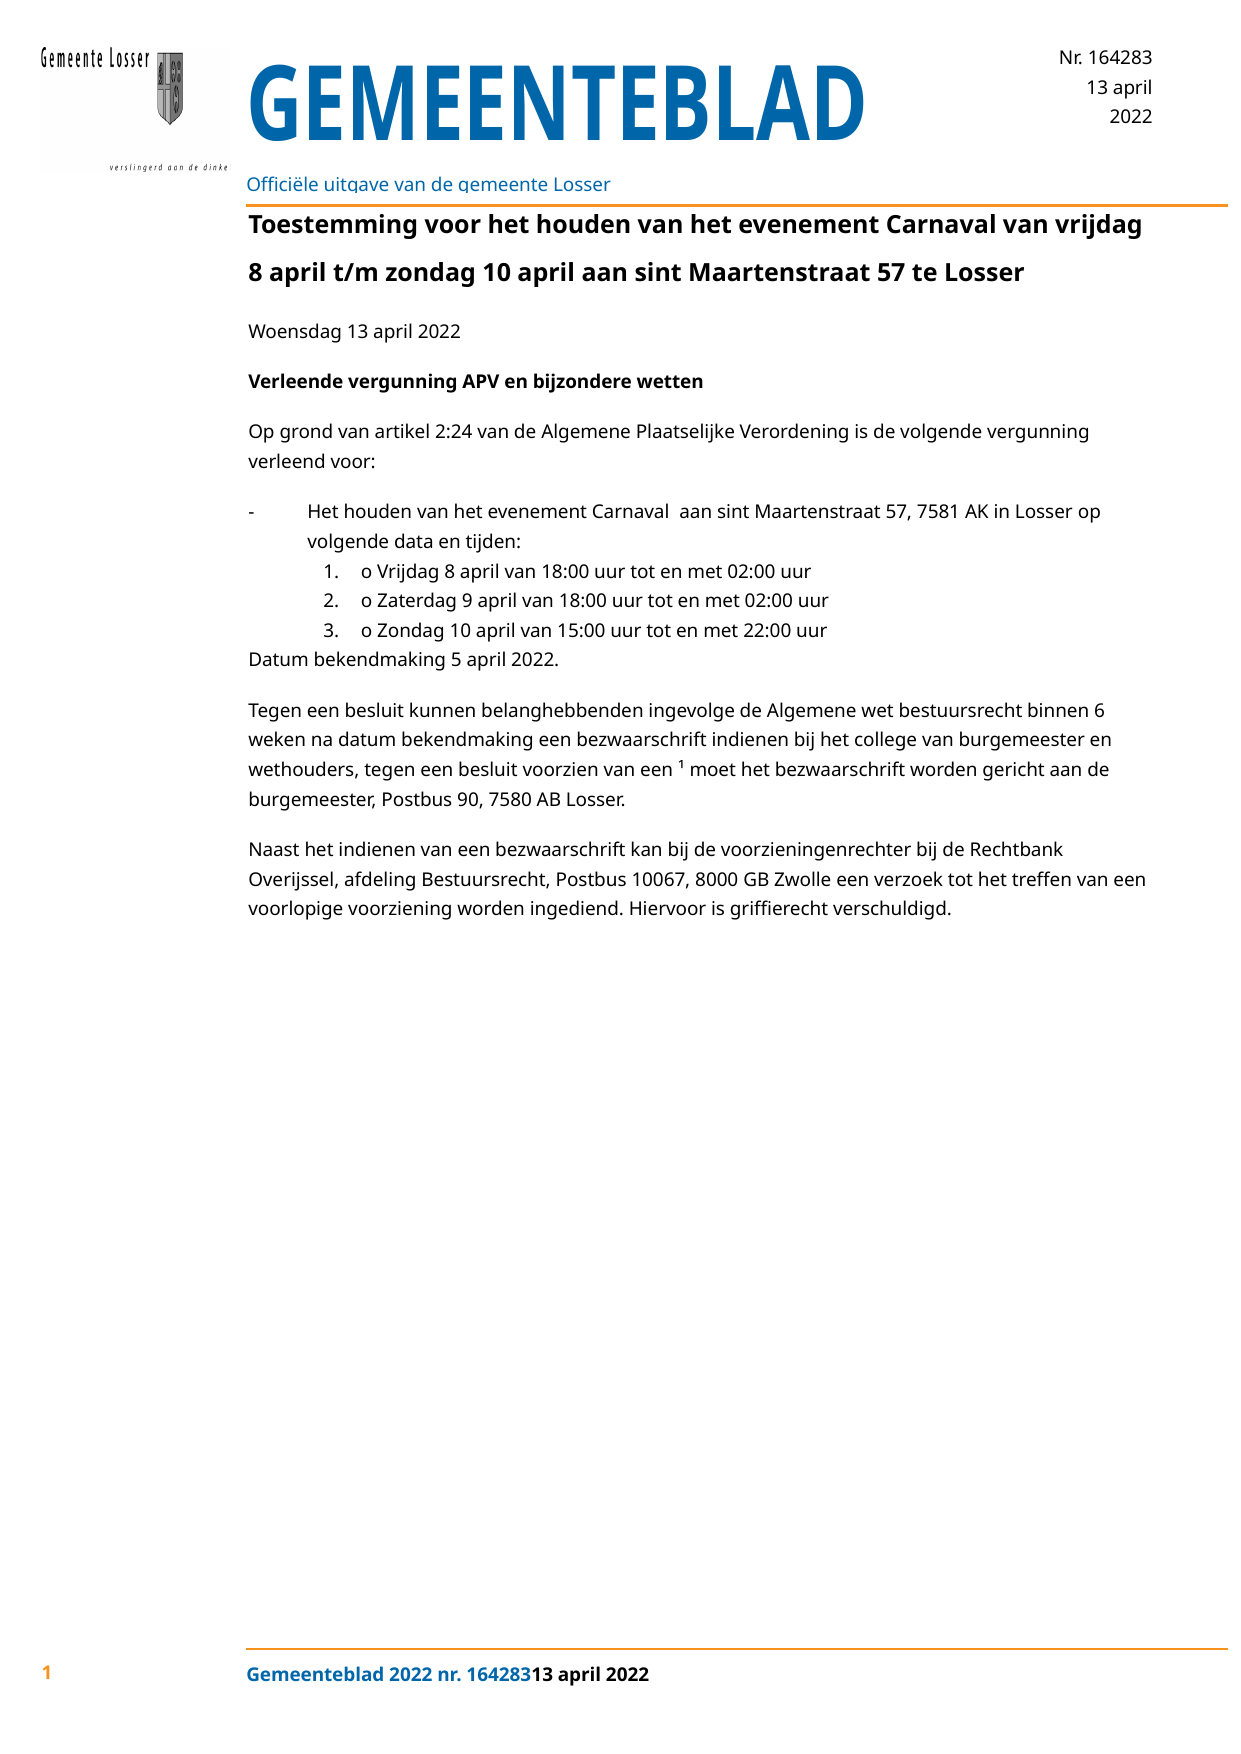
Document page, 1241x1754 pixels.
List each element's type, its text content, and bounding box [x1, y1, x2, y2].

list o Zaterdag 9 april van 18:00 uur tot en met 02:00 uur [323, 587, 1152, 613]
text Datum bekendmaking 5 april 2022. [248, 647, 1152, 672]
text Woensdag 13 april 2022 [248, 318, 1152, 344]
text Op grond van artikel 2:24 van de Algemene Plaatselijke Verordening is de volgende vergunning verleend voor: [248, 419, 1152, 474]
list o Vrijdag 8 april van 18:00 uur tot en met 02:00 uur [323, 558, 1152, 584]
text Verleende vergunning APV en bijzondere wetten [248, 368, 1152, 394]
picture [41, 47, 231, 172]
list o Zondag 10 april van 15:00 uur tot en met 22:00 uur [323, 617, 1152, 643]
text Toestemming voor het houden van het evenement Carnaval van vrijdag 8 april t/m zondag 10 april aan sint Maartenstraat 57 te Losser [248, 207, 1152, 288]
text Naast het indienen van een bezwaarschrift kan bij de voorzieningenrechter bij de Rechtbank Overijssel, afdeling Bestuursrecht, Postbus 10067, 8000 GB Zwolle een verzoek tot het treffen van een voorlopige voorziening worden ingediend. Hiervoor is griffierecht verschuldigd. [248, 836, 1152, 921]
list Het houden van het evenement Carnaval aan sint Maartenstraat 57, 7581 AK in Losser op volgende data en tijden: [248, 499, 1152, 554]
text Tegen een besluit kunnen belanghebbenden ingevolge de Algemene wet bestuursrecht binnen 6 weken na datum bekendmaking een bezwaarschrift indienen bij het college van burgemeester en wethouders, tegen een besluit voorzien van een ¹ moet het bezwaarschrift worden gericht aan de burgemeester, Postbus 90, 7580 AB Losser. [248, 697, 1152, 812]
